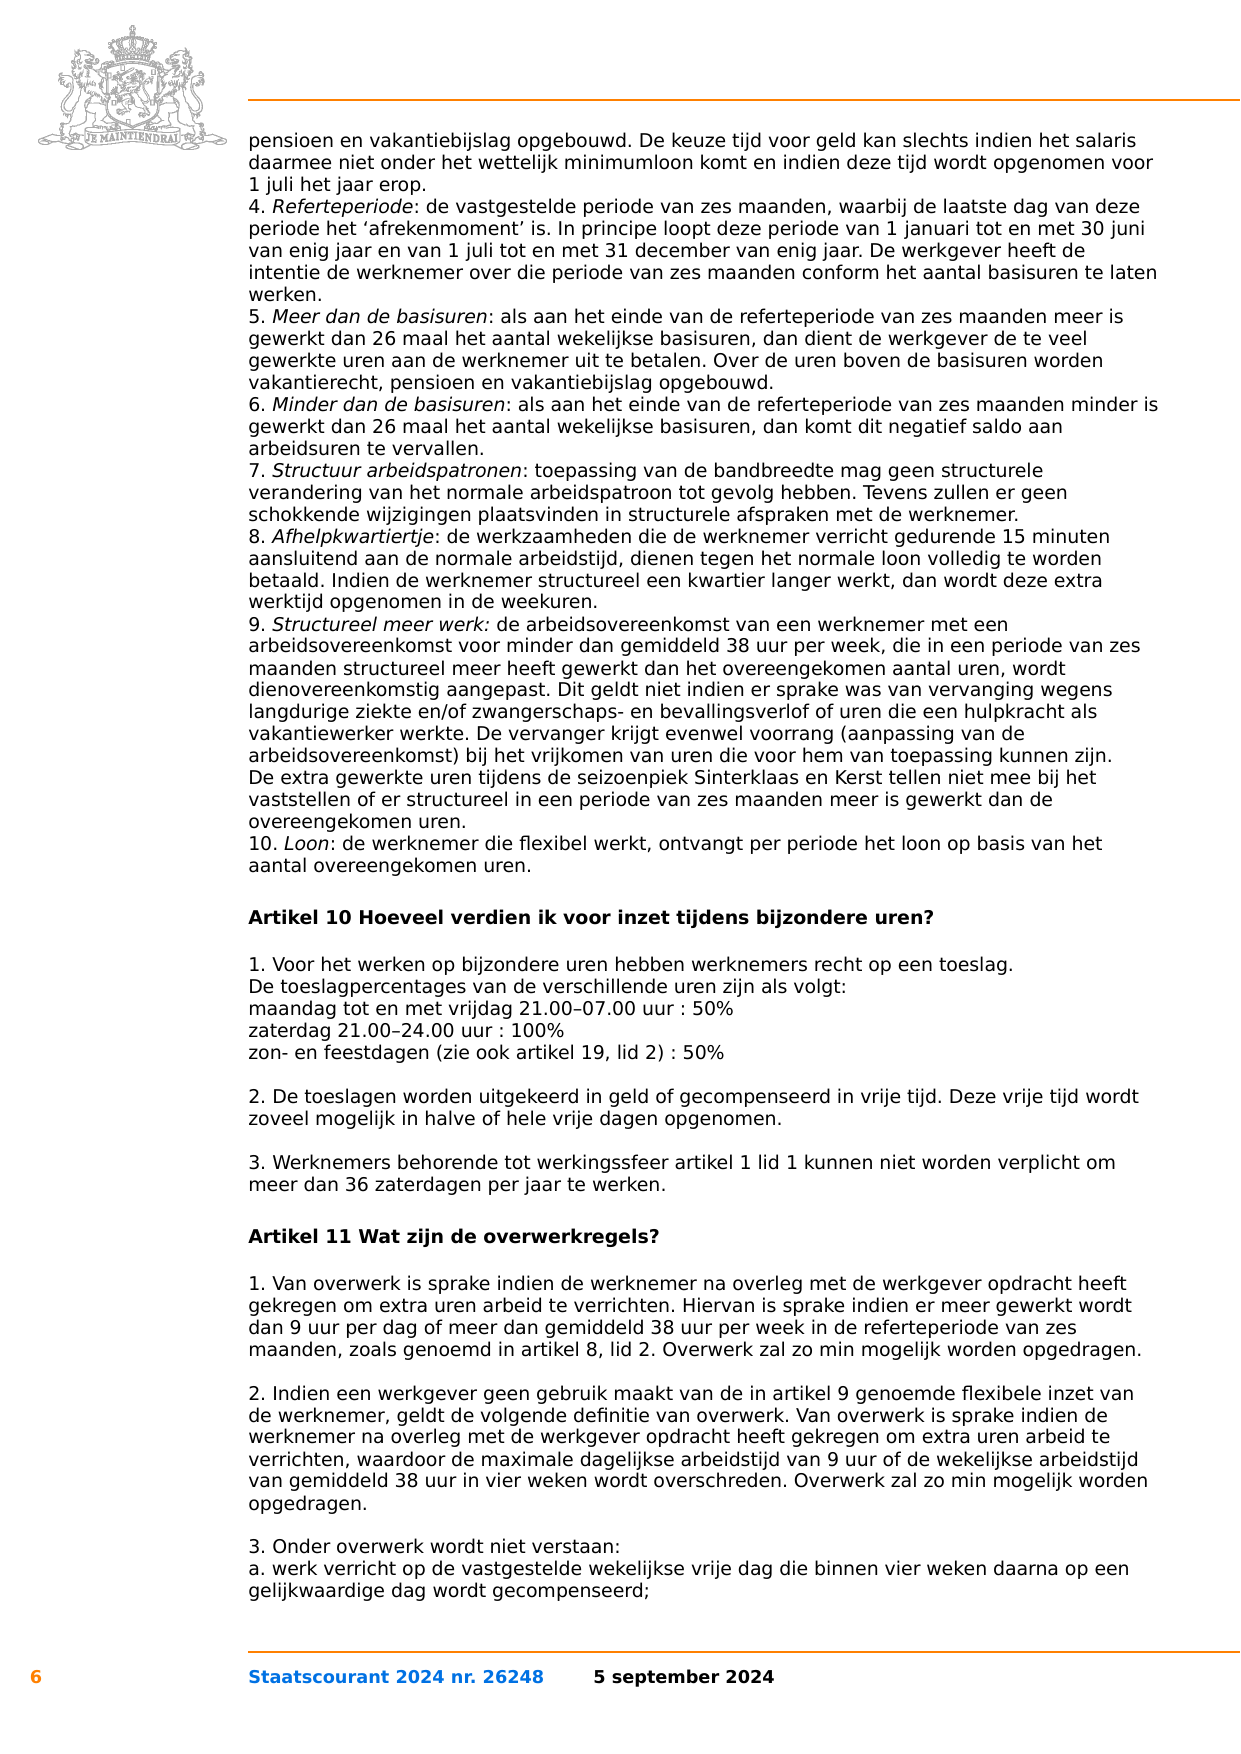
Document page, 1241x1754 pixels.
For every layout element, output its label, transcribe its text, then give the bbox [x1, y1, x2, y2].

text De extra gewerkte uren tijdens de seizoenpiek Sinterklaas en Kerst tellen niet mee bij het vaststellen of er structureel in een periode van zes maanden meer is gewerkt dan de overeengekomen uren. [248, 767, 1163, 833]
subtitle Artikel 10 Hoeveel verdien ik voor inzet tijdens bijzondere uren? [248, 907, 1163, 929]
text 4. Referteperiode: de vastgestelde periode van zes maanden, waarbij de laatste dag van deze periode het ‘afrekenmoment’ is. In principe loopt deze periode van 1 januari tot en met 30 juni van enig jaar en van 1 juli tot en met 31 december van enig jaar. De werkgever heeft de intentie de werknemer over die periode van zes maanden conform het aantal basisuren te laten werken. [248, 196, 1163, 306]
text pensioen en vakantiebijslag opgebouwd. De keuze tijd voor geld kan slechts indien het salaris daarmee niet onder het wettelijk minimumloon komt en indien deze tijd wordt opgenomen voor 1 juli het jaar erop. [248, 130, 1163, 196]
picture [38, 25, 227, 150]
text 6. Minder dan de basisuren: als aan het einde van de referteperiode van zes maanden minder is gewerkt dan 26 maal het aantal wekelijkse basisuren, dan komt dit negatief saldo aan arbeidsuren te vervallen. [248, 394, 1163, 459]
text 1. Van overwerk is sprake indien de werknemer na overleg met de werkgever opdracht heeft gekregen om extra uren arbeid te verrichten. Hiervan is sprake indien er meer gewerkt wordt dan 9 uur per dag of meer dan gemiddeld 38 uur per week in de referteperiode van zes maanden, zoals genoemd in artikel 8, lid 2. Overwerk zal zo min mogelijk worden opgedragen. [248, 1273, 1163, 1361]
text zon- en feestdagen (zie ook artikel 19, lid 2) : 50% [248, 1042, 1163, 1064]
text 8. Afhelpkwartiertje: de werkzaamheden die de werknemer verricht gedurende 15 minuten aansluitend aan de normale arbeidstijd, dienen tegen het normale loon volledig te worden betaald. Indien de werknemer structureel een kwartier langer werkt, dan wordt deze extra werktijd opgenomen in de weekuren. [248, 526, 1163, 613]
text 2. Indien een werkgever geen gebruik maakt van de in artikel 9 genoemde flexibele inzet van de werknemer, geldt de volgende definitie van overwerk. Van overwerk is sprake indien de werknemer na overleg met de werkgever opdracht heeft gekregen om extra uren arbeid te verrichten, waardoor de maximale dagelijkse arbeidstijd van 9 uur of de wekelijkse arbeidstijd van gemiddeld 38 uur in vier weken wordt overschreden. Overwerk zal zo min mogelijk worden opgedragen. [248, 1382, 1163, 1514]
text 1. Voor het werken op bijzondere uren hebben werknemers recht op een toeslag. [248, 954, 1163, 976]
text 3. Onder overwerk wordt niet verstaan: [248, 1536, 1163, 1558]
text 2. De toeslagen worden uitgekeerd in geld of gecompenseerd in vrije tijd. Deze vrije tijd wordt zoveel mogelijk in halve of hele vrije dagen opgenomen. [248, 1086, 1163, 1130]
text De toeslagpercentages van de verschillende uren zijn als volgt: [248, 976, 1163, 998]
text zaterdag 21.00–24.00 uur : 100% [248, 1020, 1163, 1042]
text 9. Structureel meer werk: de arbeidsovereenkomst van een werknemer met een arbeidsovereenkomst voor minder dan gemiddeld 38 uur per week, die in een periode van zes maanden structureel meer heeft gewerkt dan het overeengekomen aantal uren, wordt dienovereenkomstig aangepast. Dit geldt niet indien er sprake was van vervanging wegens langdurige ziekte en/of zwangerschaps- en bevallingsverlof of uren die een hulpkracht als vakantiewerker werkte. De vervanger krijgt evenwel voorrang (aanpassing van de arbeidsovereenkomst) bij het vrijkomen van uren die voor hem van toepassing kunnen zijn. [248, 613, 1163, 767]
text 7. Structuur arbeidspatronen: toepassing van de bandbreedte mag geen structurele verandering van het normale arbeidspatroon tot gevolg hebben. Tevens zullen er geen schokkende wijzigingen plaatsvinden in structurele afspraken met de werknemer. [248, 459, 1163, 526]
text 10. Loon: de werknemer die flexibel werkt, ontvangt per periode het loon op basis van het aantal overeengekomen uren. [248, 833, 1163, 877]
text a. werk verricht op de vastgestelde wekelijkse vrije dag die binnen vier weken daarna op een gelijkwaardige dag wordt gecompenseerd; [248, 1558, 1163, 1602]
text 5. Meer dan de basisuren: als aan het einde van de referteperiode van zes maanden meer is gewerkt dan 26 maal het aantal wekelijkse basisuren, dan dient de werkgever de te veel gewerkte uren aan de werknemer uit te betalen. Over de uren boven de basisuren worden vakantierecht, pensioen en vakantiebijslag opgebouwd. [248, 306, 1163, 394]
text 3. Werknemers behorende tot werkingssfeer artikel 1 lid 1 kunnen niet worden verplicht om meer dan 36 zaterdagen per jaar te werken. [248, 1152, 1163, 1196]
subtitle Artikel 11 Wat zijn de overwerkregels? [248, 1226, 1163, 1248]
text maandag tot en met vrijdag 21.00–07.00 uur : 50% [248, 998, 1163, 1020]
